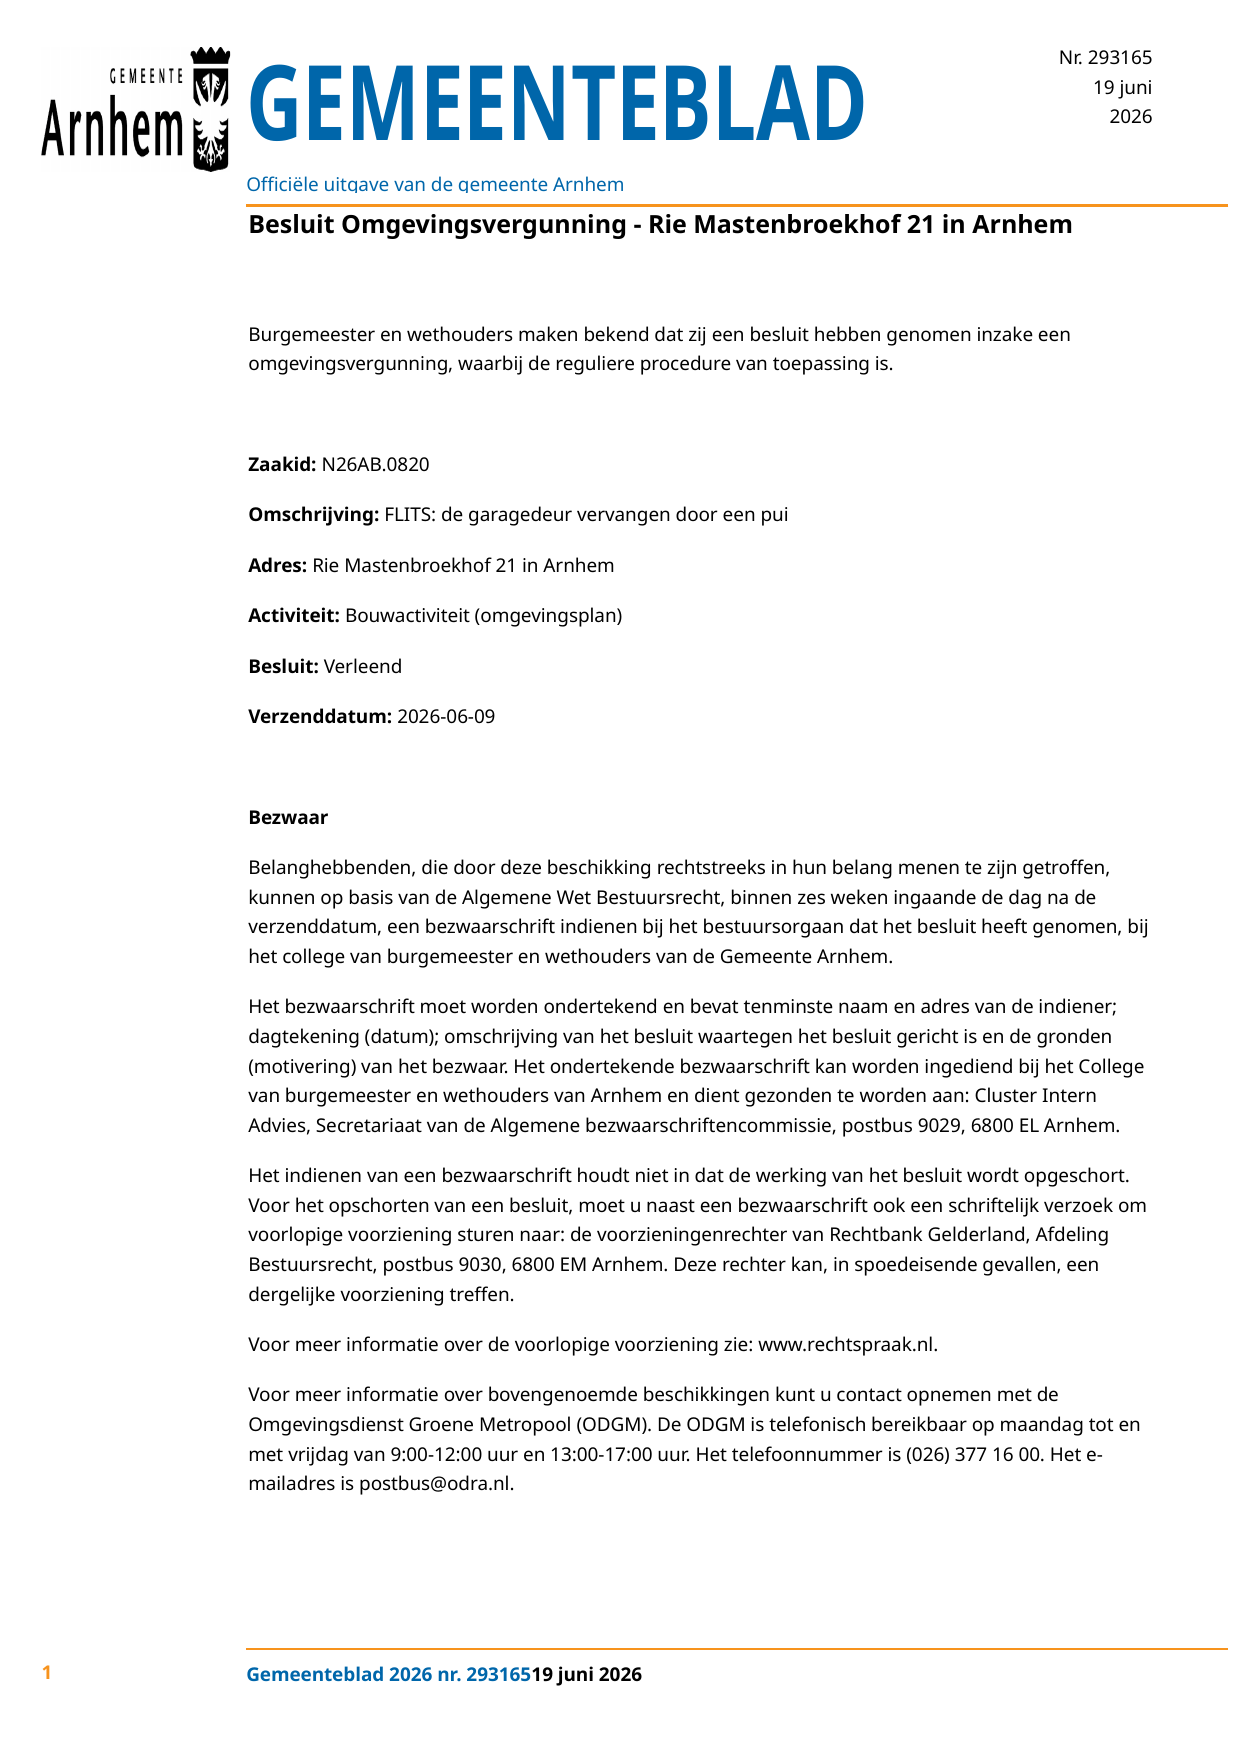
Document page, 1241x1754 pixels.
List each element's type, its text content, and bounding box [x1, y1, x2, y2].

text Het indienen van een bezwaarschrift houdt niet in dat de werking van het besluit wordt opgeschort. Voor het opschorten van een besluit, moet u naast een bezwaarschrift ook een schriftelijk verzoek om voorlopige voorziening sturen naar: de voorzieningenrechter van Rechtbank Gelderland, Afdeling Bestuursrecht, postbus 9030, 6800 EM Arnhem. Deze rechter kan, in spoedeisende gevallen, een dergelijke voorziening treffen. [248, 1162, 1152, 1306]
text Het bezwaarschrift moet worden ondertekend en bevat tenminste naam en adres van de indiener; dagtekening (datum); omschrijving van het besluit waartegen het besluit gericht is en de gronden (motivering) van het bezwaar. Het ondertekende bezwaarschrift kan worden ingediend bij het College van burgemeester en wethouders van Arnhem en dient gezonden te worden aan: Cluster Intern Advies, Secretariaat van de Algemene bezwaarschriftencommissie, postbus 9029, 6800 EL Arnhem. [248, 994, 1152, 1138]
text Adres: Rie Mastenbroekhof 21 in Arnhem [248, 552, 1152, 578]
picture [41, 47, 231, 172]
text Voor meer informatie over de voorlopige voorziening zie: www.rechtspraak.nl. [248, 1331, 1152, 1357]
text Besluit: Verleend [248, 653, 1152, 678]
text Activiteit: Bouwactiviteit (omgevingsplan) [248, 602, 1152, 628]
text Zaakid: N26AB.0820 [248, 451, 1152, 477]
text Belanghebbenden, die door deze beschikking rechtstreeks in hun belang menen te zijn getroffen, kunnen op basis van de Algemene Wet Bestuursrecht, binnen zes weken ingaande de dag na de verzenddatum, een bezwaarschrift indienen bij het bestuursorgaan dat het besluit heeft genomen, bij het college van burgemeester en wethouders van de Gemeente Arnhem. [248, 854, 1152, 969]
text Verzenddatum: 2026-06-09 [248, 703, 1152, 729]
text Voor meer informatie over bovengenoemde beschikkingen kunt u contact opnemen met de Omgevingsdienst Groene Metropool (ODGM). De ODGM is telefonisch bereikbaar op maandag tot en met vrijdag van 9:00-12:00 uur en 13:00-17:00 uur. Het telefoonnummer is (026) 377 16 00. Het e-mailadres is postbus@odra.nl. [248, 1382, 1152, 1496]
text Besluit Omgevingsvergunning - Rie Mastenbroekhof 21 in Arnhem [248, 207, 1152, 241]
text Bezwaar [248, 804, 1152, 830]
text Burgemeester en wethouders maken bekend dat zij een besluit hebben genomen inzake een omgevingsvergunning, waarbij de reguliere procedure van toepassing is. [248, 321, 1152, 376]
text Omschrijving: FLITS: de garagedeur vervangen door een pui [248, 502, 1152, 527]
